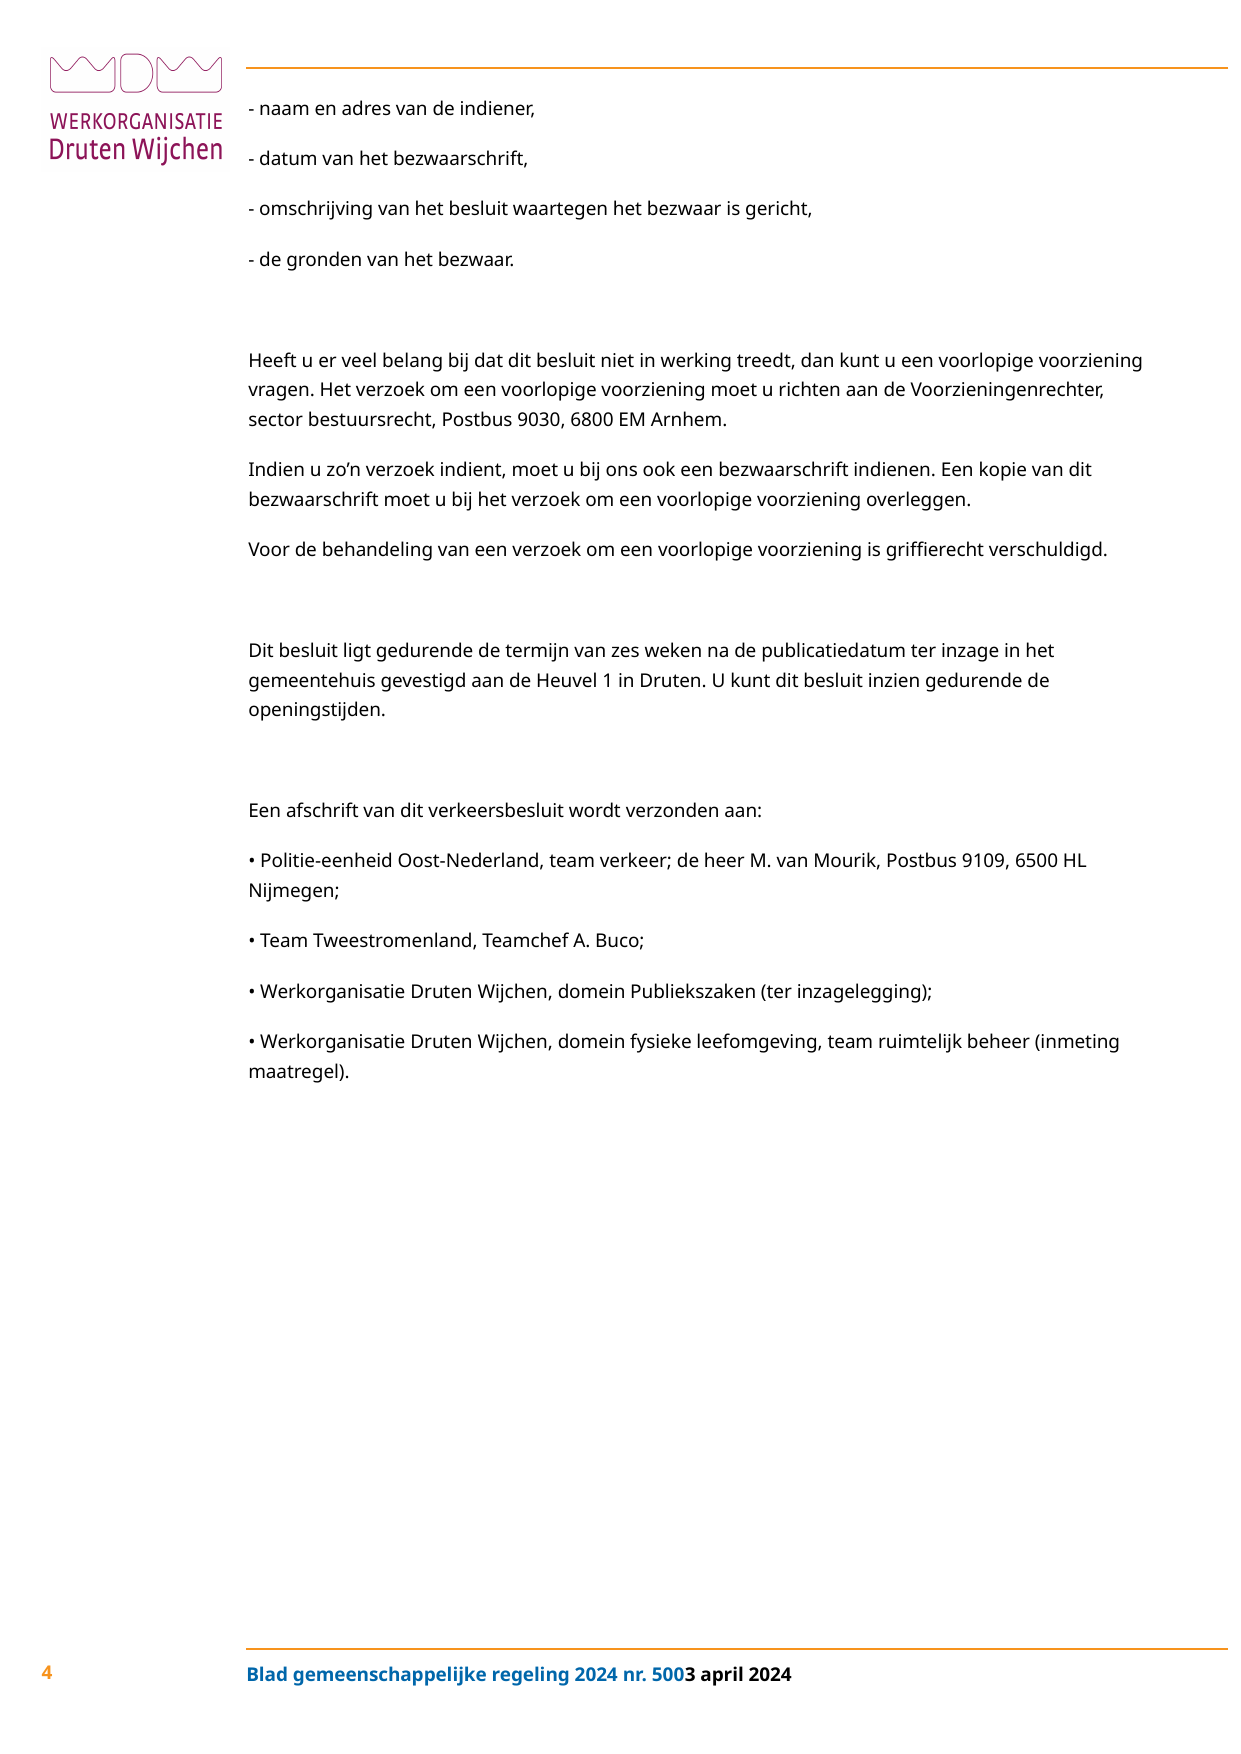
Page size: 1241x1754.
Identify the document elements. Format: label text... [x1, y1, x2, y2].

text Heeft u er veel belang bij dat dit besluit niet in werking treedt, dan kunt u een voorlopige voorziening vragen. Het verzoek om een voorlopige voorziening moet u richten aan de Voorzieningenrechter, sector bestuursrecht, Postbus 9030, 6800 EM Arnhem. [248, 347, 1152, 432]
text Voor de behandeling van een verzoek om een voorlopige voorziening is griffierecht verschuldigd. [248, 536, 1152, 562]
text - omschrijving van het besluit waartegen het bezwaar is gericht, [248, 196, 1152, 221]
text Dit besluit ligt gedurende de termijn van zes weken na de publicatiedatum ter inzage in het gemeentehuis gevestigd aan de Heuvel 1 in Druten. U kunt dit besluit inzien gedurende de openingstijden. [248, 637, 1152, 722]
text - datum van het bezwaarschrift, [248, 145, 1152, 171]
text Indien u zo’n verzoek indient, moet u bij ons ook een bezwaarschrift indienen. Een kopie van dit bezwaarschrift moet u bij het verzoek om een voorlopige voorziening overleggen. [248, 456, 1152, 512]
text - naam en adres van de indiener, [248, 95, 1152, 121]
text Een afschrift van dit verkeersbesluit wordt verzonden aan: [248, 797, 1152, 823]
text • Politie-eenheid Oost-Nederland, team verkeer; de heer M. van Mourik, Postbus 9109, 6500 HL Nijmegen; [248, 848, 1152, 903]
text • Werkorganisatie Druten Wijchen, domein Publiekszaken (ter inzagelegging); [248, 978, 1152, 1004]
text • Team Tweestromenland, Teamchef A. Buco; [248, 928, 1152, 953]
picture [41, 47, 231, 172]
text - de gronden van het bezwaar. [248, 246, 1152, 272]
text • Werkorganisatie Druten Wijchen, domein fysieke leefomgeving, team ruimtelijk beheer (inmeting maatregel). [248, 1028, 1152, 1084]
